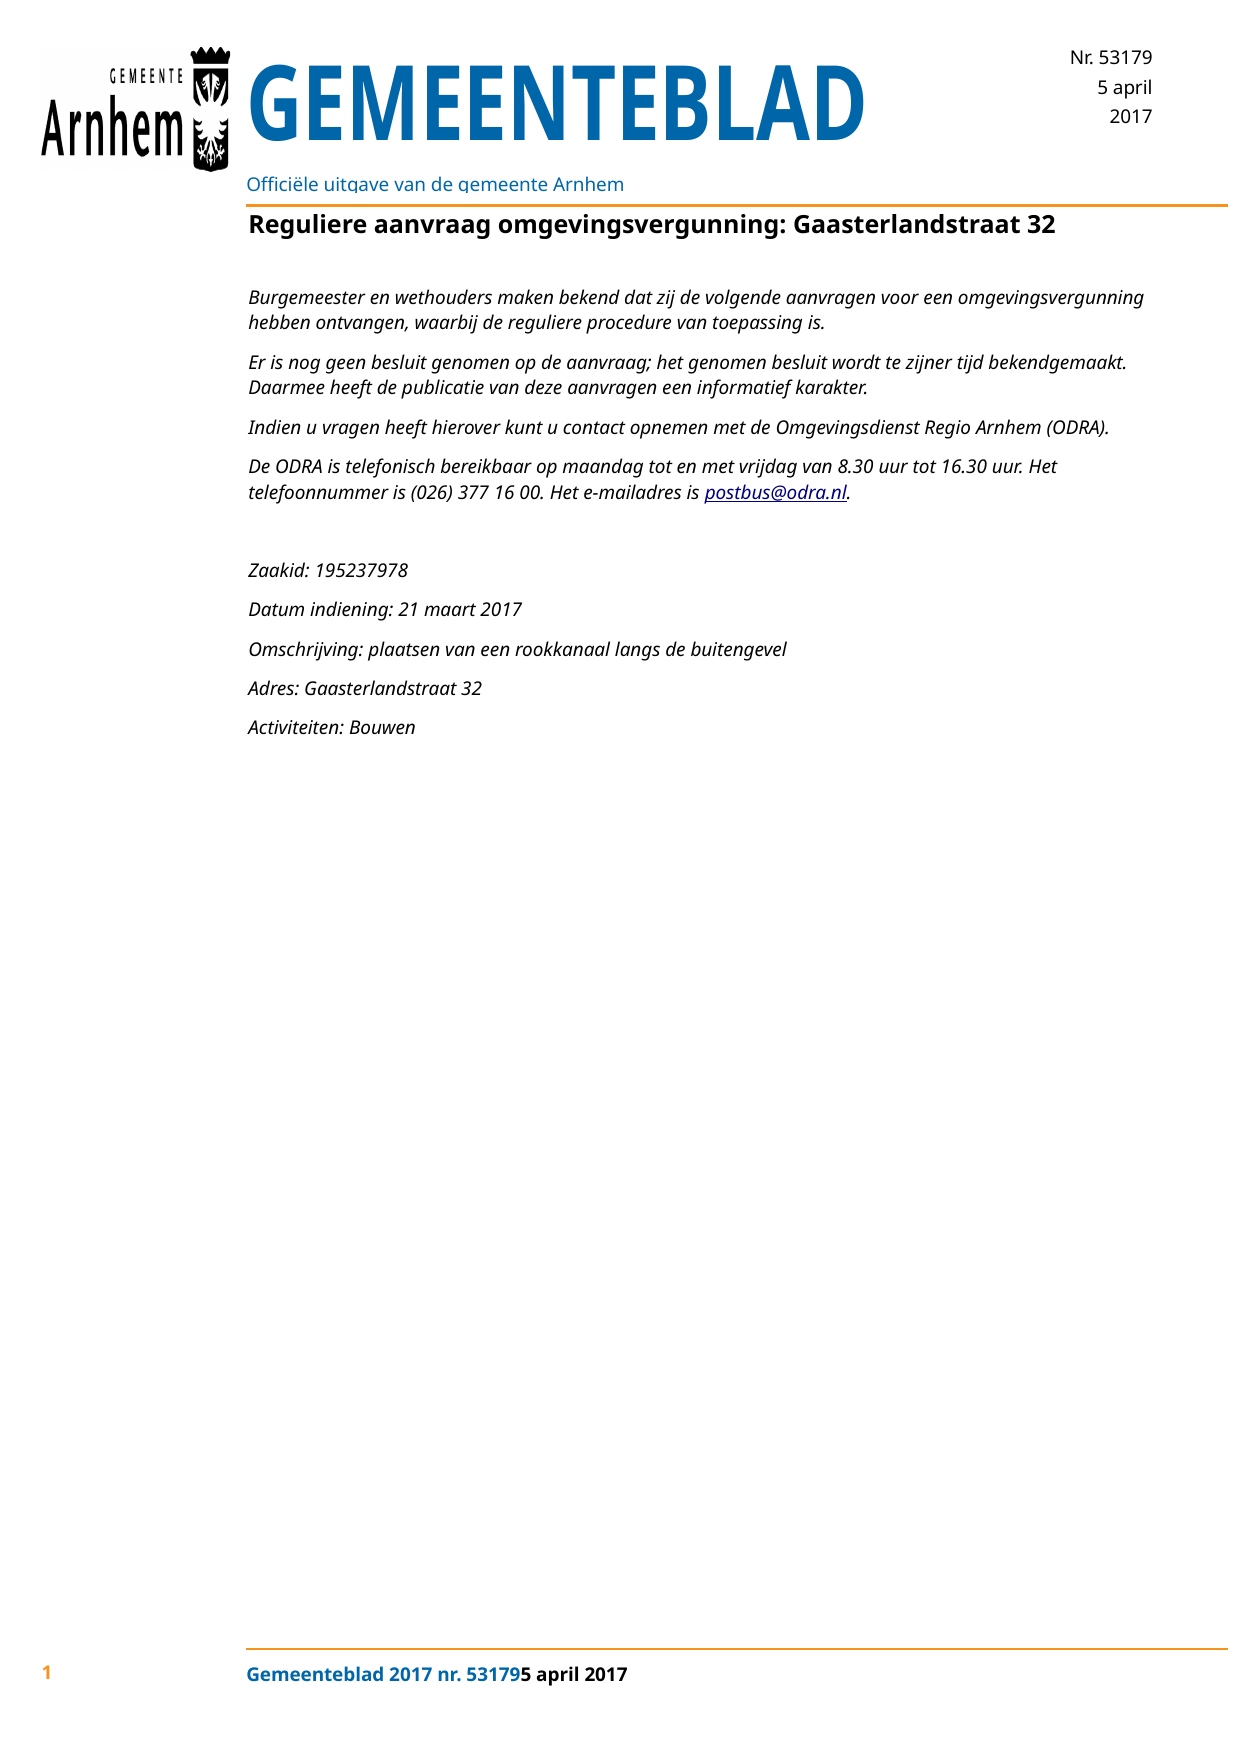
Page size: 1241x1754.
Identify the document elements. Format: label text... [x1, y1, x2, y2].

text Datum indiening: 21 maart 2017 [248, 597, 1152, 622]
text Er is nog geen besluit genomen op de aanvraag; het genomen besluit wordt te zijner tijd bekendgemaakt. Daarmee heeft de publicatie van deze aanvragen een informatief karakter. [248, 349, 1152, 400]
text Reguliere aanvraag omgevingsvergunning: Gaasterlandstraat 32 [248, 207, 1152, 241]
text Activiteiten: Bouwen [248, 714, 1152, 740]
text De ODRA is telefonisch bereikbaar op maandag tot en met vrijdag van 8.30 uur tot 16.30 uur. Het telefoonnummer is (026) 377 16 00. Het e-mailadres is postbus@odra.nl. [248, 453, 1152, 504]
text Burgemeester en wethouders maken bekend dat zij de volgende aanvragen voor een omgevingsvergunning hebben ontvangen, waarbij de reguliere procedure van toepassing is. [248, 284, 1152, 335]
text Omschrijving: plaatsen van een rookkanaal langs de buitengevel [248, 636, 1152, 662]
picture [41, 47, 231, 172]
text Indien u vragen heeft hierover kunt u contact opnemen met de Omgevingsdienst Regio Arnhem (ODRA). [248, 414, 1152, 439]
text Zaakid: 195237978 [248, 557, 1152, 583]
text Adres: Gaasterlandstraat 32 [248, 675, 1152, 701]
